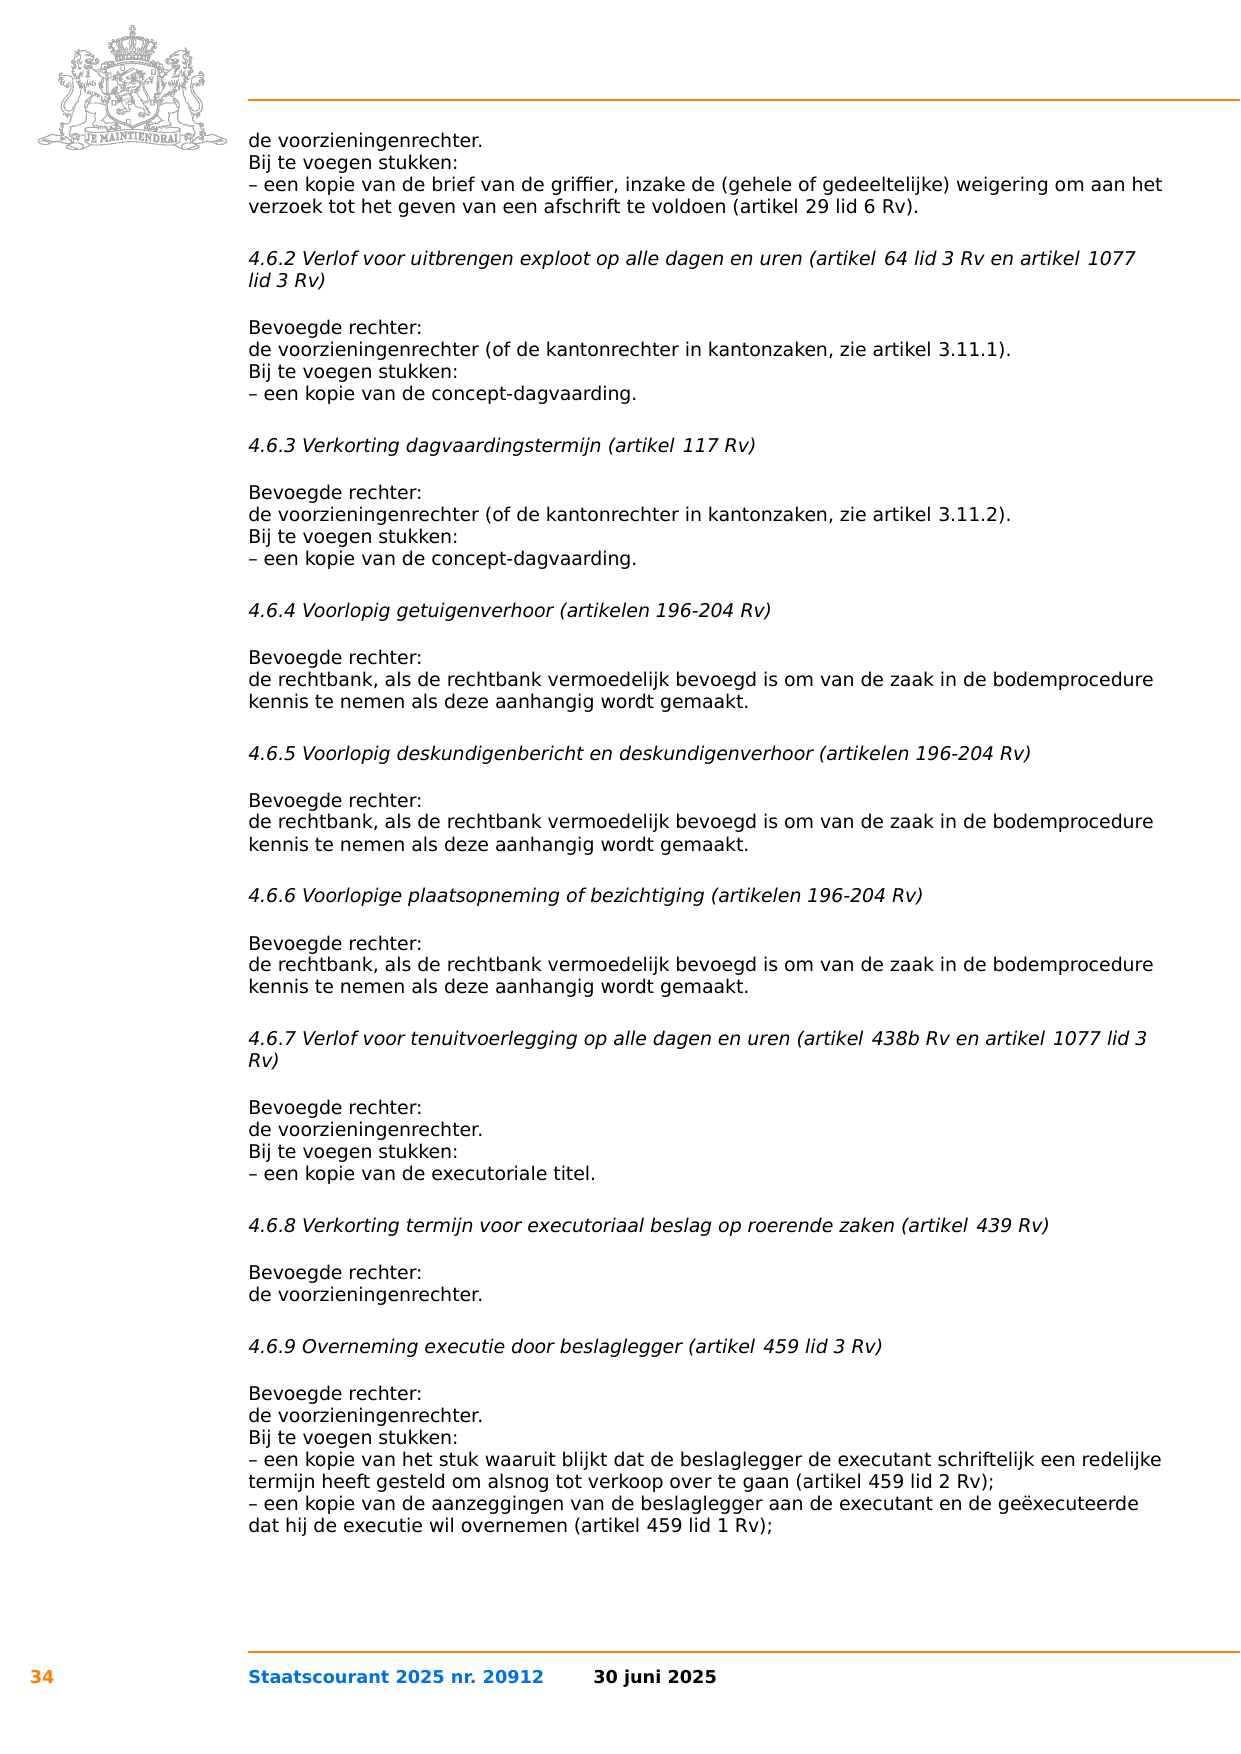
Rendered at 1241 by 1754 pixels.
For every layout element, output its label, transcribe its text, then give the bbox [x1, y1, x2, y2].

text Bevoegde rechter: [248, 932, 1163, 954]
text de voorzieningenrechter (of de kantonrechter in kantonzaken, zie artikel 3.11.1). [248, 339, 1163, 361]
text de rechtbank, als de rechtbank vermoedelijk bevoegd is om van de zaak in de bodemprocedure kennis te nemen als deze aanhangig wordt gemaakt. [248, 811, 1163, 855]
text de voorzieningenrechter. [248, 1284, 1163, 1306]
text de voorzieningenrechter. [248, 1119, 1163, 1141]
text de voorzieningenrechter (of de kantonrechter in kantonzaken, zie artikel 3.11.2). [248, 504, 1163, 526]
subtitle 4.6.9 Overneming executie door beslaglegger (artikel 459 lid 3 Rv) [248, 1336, 1163, 1358]
text – een kopie van de aanzeggingen van de beslaglegger aan de executant en de geëxecuteerde dat hij de executie wil overnemen (artikel 459 lid 1 Rv); [248, 1493, 1163, 1537]
text Bevoegde rechter: [248, 789, 1163, 811]
subtitle 4.6.7 Verlof voor tenuitvoerlegging op alle dagen en uren (artikel 438b Rv en artikel 1077 lid 3 Rv) [248, 1028, 1163, 1072]
subtitle 4.6.2 Verlof voor uitbrengen exploot op alle dagen en uren (artikel 64 lid 3 Rv en artikel 1077 lid 3 Rv) [248, 248, 1163, 292]
subtitle 4.6.4 Voorlopig getuigenverhoor (artikelen 196-204 Rv) [248, 599, 1163, 622]
text Bevoegde rechter: [248, 1262, 1163, 1284]
text Bij te voegen stukken: [248, 1427, 1163, 1449]
text de rechtbank, als de rechtbank vermoedelijk bevoegd is om van de zaak in de bodemprocedure kennis te nemen als deze aanhangig wordt gemaakt. [248, 954, 1163, 998]
text de voorzieningenrechter. [248, 1405, 1163, 1427]
text Bij te voegen stukken: [248, 361, 1163, 383]
subtitle 4.6.5 Voorlopig deskundigenbericht en deskundigenverhoor (artikelen 196-204 Rv) [248, 742, 1163, 764]
text – een kopie van de brief van de griffier, inzake de (gehele of gedeeltelijke) weigering om aan het verzoek tot het geven van een afschrift te voldoen (artikel 29 lid 6 Rv). [248, 174, 1163, 218]
text de rechtbank, als de rechtbank vermoedelijk bevoegd is om van de zaak in de bodemprocedure kennis te nemen als deze aanhangig wordt gemaakt. [248, 668, 1163, 712]
text Bevoegde rechter: [248, 1383, 1163, 1405]
text Bevoegde rechter: [248, 1097, 1163, 1119]
text Bij te voegen stukken: [248, 152, 1163, 174]
text Bevoegde rechter: [248, 482, 1163, 504]
text – een kopie van de executoriale titel. [248, 1163, 1163, 1185]
text Bij te voegen stukken: [248, 526, 1163, 548]
text – een kopie van de concept-dagvaarding. [248, 383, 1163, 405]
text Bevoegde rechter: [248, 647, 1163, 668]
picture [38, 25, 227, 150]
subtitle 4.6.3 Verkorting dagvaardingstermijn (artikel 117 Rv) [248, 435, 1163, 457]
subtitle 4.6.6 Voorlopige plaatsopneming of bezichtiging (artikelen 196-204 Rv) [248, 885, 1163, 907]
text Bevoegde rechter: [248, 317, 1163, 339]
text de voorzieningenrechter. [248, 130, 1163, 152]
text Bij te voegen stukken: [248, 1141, 1163, 1163]
text – een kopie van de concept-dagvaarding. [248, 548, 1163, 569]
subtitle 4.6.8 Verkorting termijn voor executoriaal beslag op roerende zaken (artikel 439 Rv) [248, 1215, 1163, 1237]
text – een kopie van het stuk waaruit blijkt dat de beslaglegger de executant schriftelijk een redelijke termijn heeft gesteld om alsnog tot verkoop over te gaan (artikel 459 lid 2 Rv); [248, 1449, 1163, 1493]
